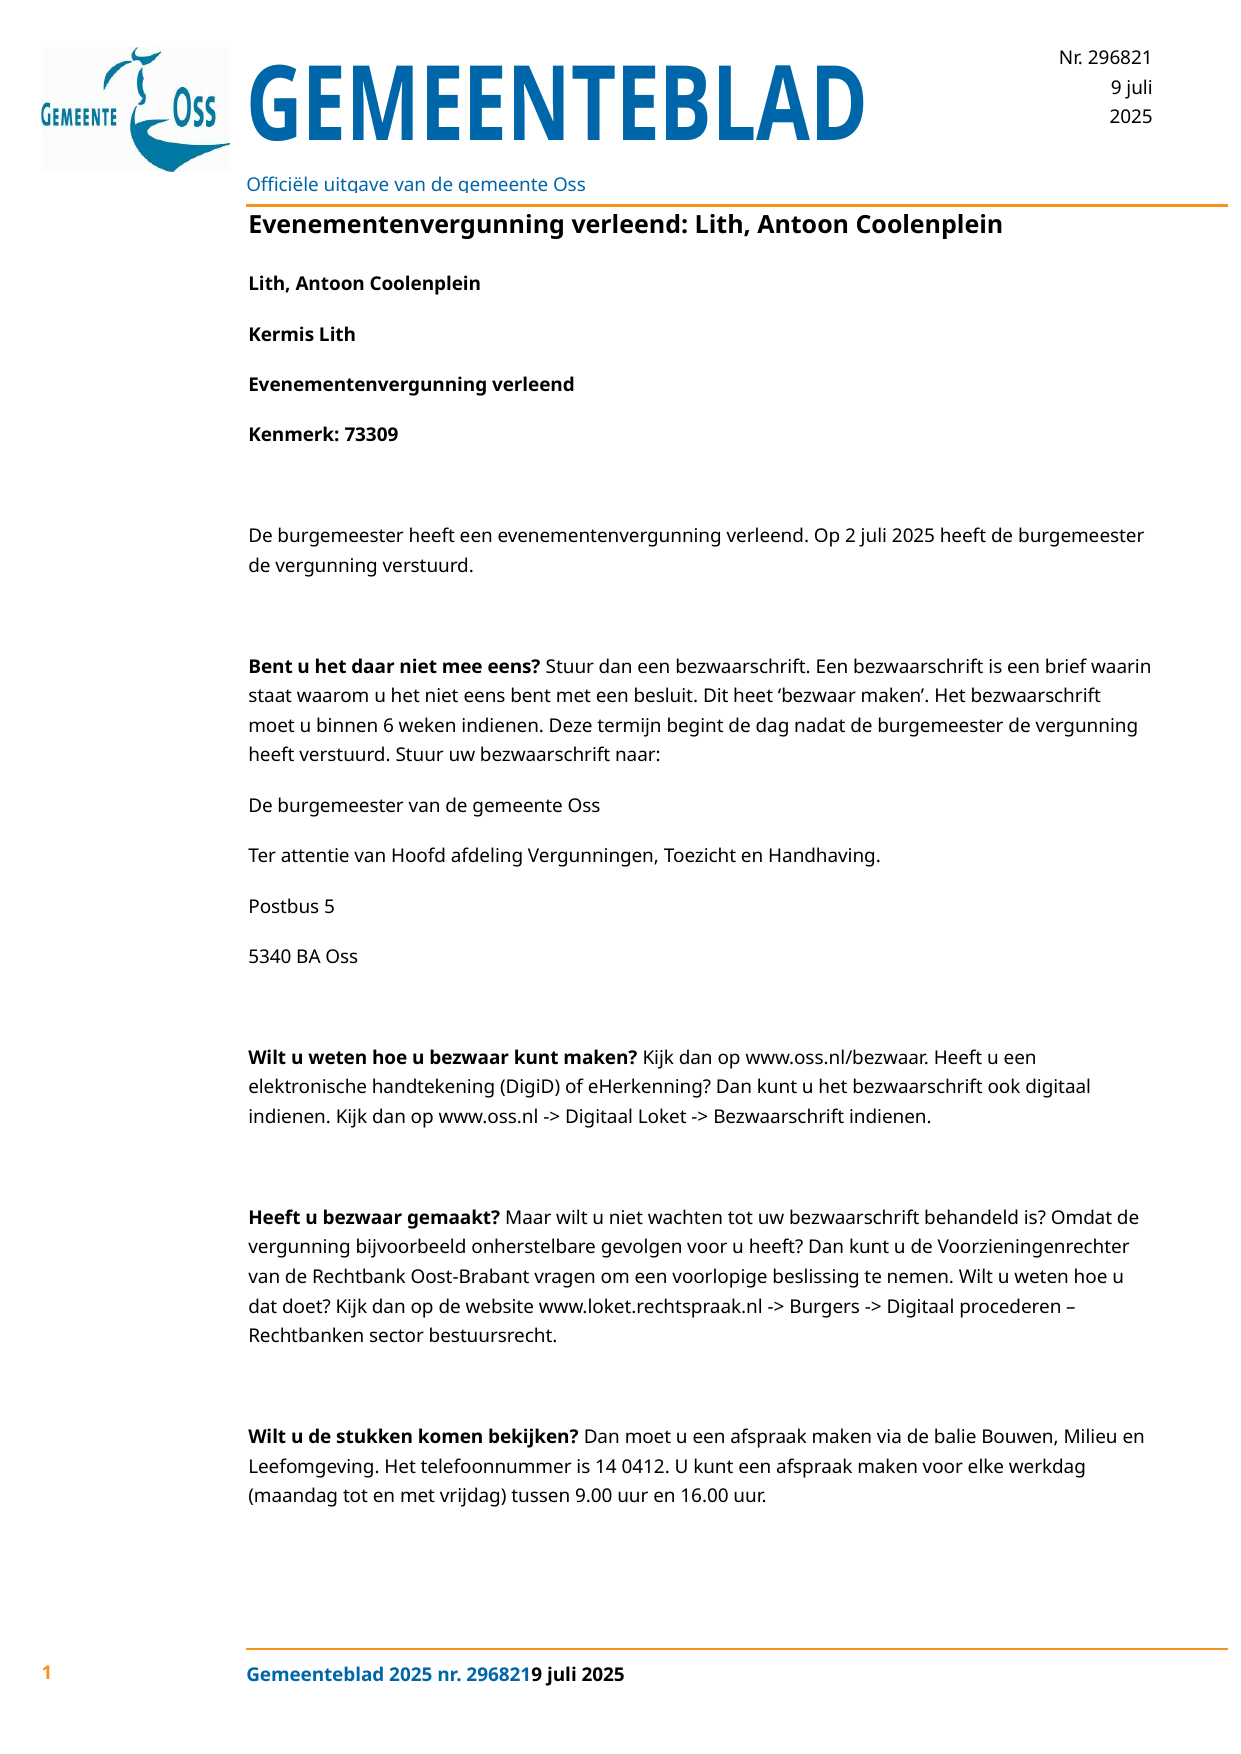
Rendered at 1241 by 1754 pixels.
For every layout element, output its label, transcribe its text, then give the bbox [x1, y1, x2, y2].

text Wilt u de stukken komen bekijken? Dan moet u een afspraak maken via de balie Bouwen, Milieu en Leefomgeving. Het telefoonnummer is 14 0412. U kunt een afspraak maken voor elke werkdag (maandag tot en met vrijdag) tussen 9.00 uur en 16.00 uur. [248, 1423, 1152, 1508]
text Lith, Antoon Coolenplein [248, 270, 1152, 296]
text De burgemeester van de gemeente Oss [248, 792, 1152, 818]
text Postbus 5 [248, 893, 1152, 918]
text De burgemeester heeft een evenementenvergunning verleend. Op 2 juli 2025 heeft de burgemeester de vergunning verstuurd. [248, 522, 1152, 578]
text Evenementenvergunning verleend [248, 371, 1152, 397]
text Evenementenvergunning verleend: Lith, Antoon Coolenplein [248, 207, 1152, 241]
picture [41, 47, 231, 172]
text Bent u het daar niet mee eens? Stuur dan een bezwaarschrift. Een bezwaarschrift is een brief waarin staat waarom u het niet eens bent met een besluit. Dit heet ‘bezwaar maken’. Het bezwaarschrift moet u binnen 6 weken indienen. Deze termijn begint de dag nadat de burgemeester de vergunning heeft verstuurd. Stuur uw bezwaarschrift naar: [248, 653, 1152, 767]
text 5340 BA Oss [248, 943, 1152, 969]
text Wilt u weten hoe u bezwaar kunt maken? Kijk dan op www.oss.nl/bezwaar. Heeft u een elektronische handtekening (DigiD) of eHerkenning? Dan kunt u het bezwaarschrift ook digitaal indienen. Kijk dan op www.oss.nl -> Digitaal Loket -> Bezwaarschrift indienen. [248, 1044, 1152, 1129]
text Ter attentie van Hoofd afdeling Vergunningen, Toezicht en Handhaving. [248, 842, 1152, 868]
text Heeft u bezwaar gemaakt? Maar wilt u niet wachten tot uw bezwaarschrift behandeld is? Omdat de vergunning bijvoorbeeld onherstelbare gevolgen voor u heeft? Dan kunt u de Voorzieningenrechter van de Rechtbank Oost-Brabant vragen om een voorlopige beslissing te nemen. Wilt u weten hoe u dat doet? Kijk dan op de website www.loket.rechtspraak.nl -> Burgers -> Digitaal procederen – Rechtbanken sector bestuursrecht. [248, 1204, 1152, 1348]
text Kermis Lith [248, 321, 1152, 346]
text Kenmerk: 73309 [248, 422, 1152, 447]
